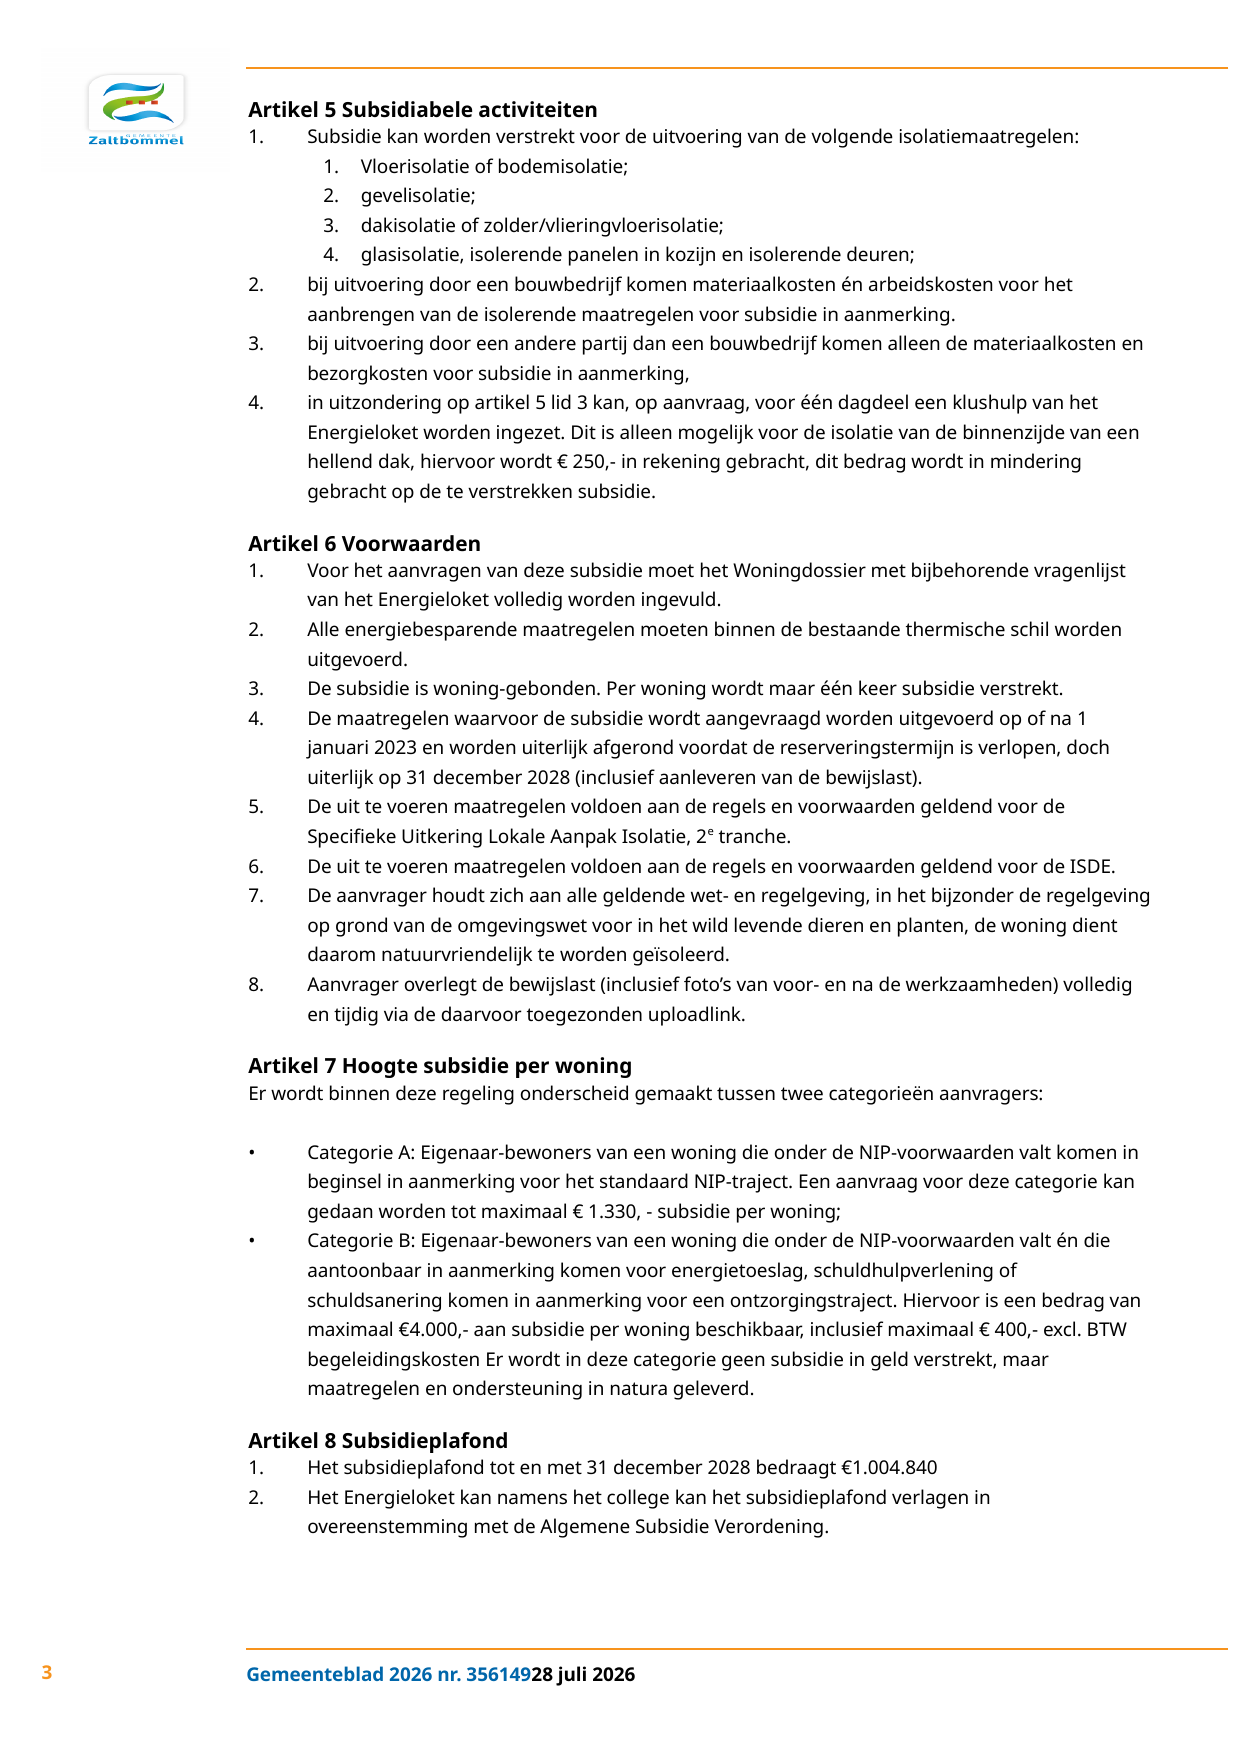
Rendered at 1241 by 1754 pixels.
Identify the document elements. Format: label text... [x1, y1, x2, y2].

text Artikel 8 Subsidieplafond [248, 1426, 1152, 1454]
list Categorie A: Eigenaar-bewoners van een woning die onder de NIP-voorwaarden valt komen in beginsel in aanmerking voor het standaard NIP-traject. Een aanvraag voor deze categorie kan gedaan worden tot maximaal € 1.330, - subsidie per woning; [248, 1139, 1152, 1224]
picture [41, 47, 231, 172]
list dakisolatie of zolder/vlieringvloerisolatie; [323, 212, 1152, 238]
list De uit te voeren maatregelen voldoen aan de regels en voorwaarden geldend voor de ISDE. [248, 853, 1152, 879]
text Artikel 6 Voorwaarden [248, 529, 1152, 557]
list Categorie B: Eigenaar-bewoners van een woning die onder de NIP-voorwaarden valt én die aantoonbaar in aanmerking komen voor energietoeslag, schuldhulpverlening of schuldsanering komen in aanmerking voor een ontzorgingstraject. Hiervoor is een bedrag van maximaal €4.000,- aan subsidie per woning beschikbaar, inclusief maximaal € 400,- excl. BTW begeleidingskosten Er wordt in deze categorie geen subsidie in geld verstrekt, maar maatregelen en ondersteuning in natura geleverd. [248, 1228, 1152, 1401]
list De maatregelen waarvoor de subsidie wordt aangevraagd worden uitgevoerd op of na 1 januari 2023 en worden uiterlijk afgerond voordat de reserveringstermijn is verlopen, doch uiterlijk op 31 december 2028 (inclusief aanleveren van de bewijslast). [248, 705, 1152, 790]
list Alle energiebesparende maatregelen moeten binnen de bestaande thermische schil worden uitgevoerd. [248, 616, 1152, 672]
list Subsidie kan worden verstrekt voor de uitvoering van de volgende isolatiemaatregelen: [248, 123, 1152, 149]
text Er wordt binnen deze regeling onderscheid gemaakt tussen twee categorieën aanvragers: [248, 1080, 1152, 1105]
list bij uitvoering door een andere partij dan een bouwbedrijf komen alleen de materiaalkosten en bezorgkosten voor subsidie in aanmerking, [248, 330, 1152, 386]
list bij uitvoering door een bouwbedrijf komen materiaalkosten én arbeidskosten voor het aanbrengen van de isolerende maatregelen voor subsidie in aanmerking. [248, 271, 1152, 326]
list De subsidie is woning-gebonden. Per woning wordt maar één keer subsidie verstrekt. [248, 675, 1152, 701]
list Aanvrager overlegt de bewijslast (inclusief foto’s van voor- en na de werkzaamheden) volledig en tijdig via de daarvoor toegezonden uploadlink. [248, 971, 1152, 1027]
text Artikel 7 Hoogte subsidie per woning [248, 1051, 1152, 1080]
list De aanvrager houdt zich aan alle geldende wet- en regelgeving, in het bijzonder de regelgeving op grond van de omgevingswet voor in het wild levende dieren en planten, de woning dient daarom natuurvriendelijk te worden geïsoleerd. [248, 882, 1152, 967]
list Vloerisolatie of bodemisolatie; [323, 153, 1152, 178]
list Het subsidieplafond tot en met 31 december 2028 bedraagt €1.004.840 [248, 1454, 1152, 1480]
list glasisolatie, isolerende panelen in kozijn en isolerende deuren; [323, 242, 1152, 267]
list De uit te voeren maatregelen voldoen aan de regels en voorwaarden geldend voor de Specifieke Uitkering Lokale Aanpak Isolatie, 2e tranche. [248, 794, 1152, 849]
text Artikel 5 Subsidiabele activiteiten [248, 95, 1152, 123]
list Voor het aanvragen van deze subsidie moet het Woningdossier met bijbehorende vragenlijst van het Energieloket volledig worden ingevuld. [248, 557, 1152, 612]
list gevelisolatie; [323, 182, 1152, 208]
list Het Energieloket kan namens het college kan het subsidieplafond verlagen in overeenstemming met de Algemene Subsidie Verordening. [248, 1484, 1152, 1539]
list in uitzondering op artikel 5 lid 3 kan, op aanvraag, voor één dagdeel een klushulp van het Energieloket worden ingezet. Dit is alleen mogelijk voor de isolatie van de binnenzijde van een hellend dak, hiervoor wordt € 250,- in rekening gebracht, dit bedrag wordt in mindering gebracht op de te verstrekken subsidie. [248, 389, 1152, 504]
